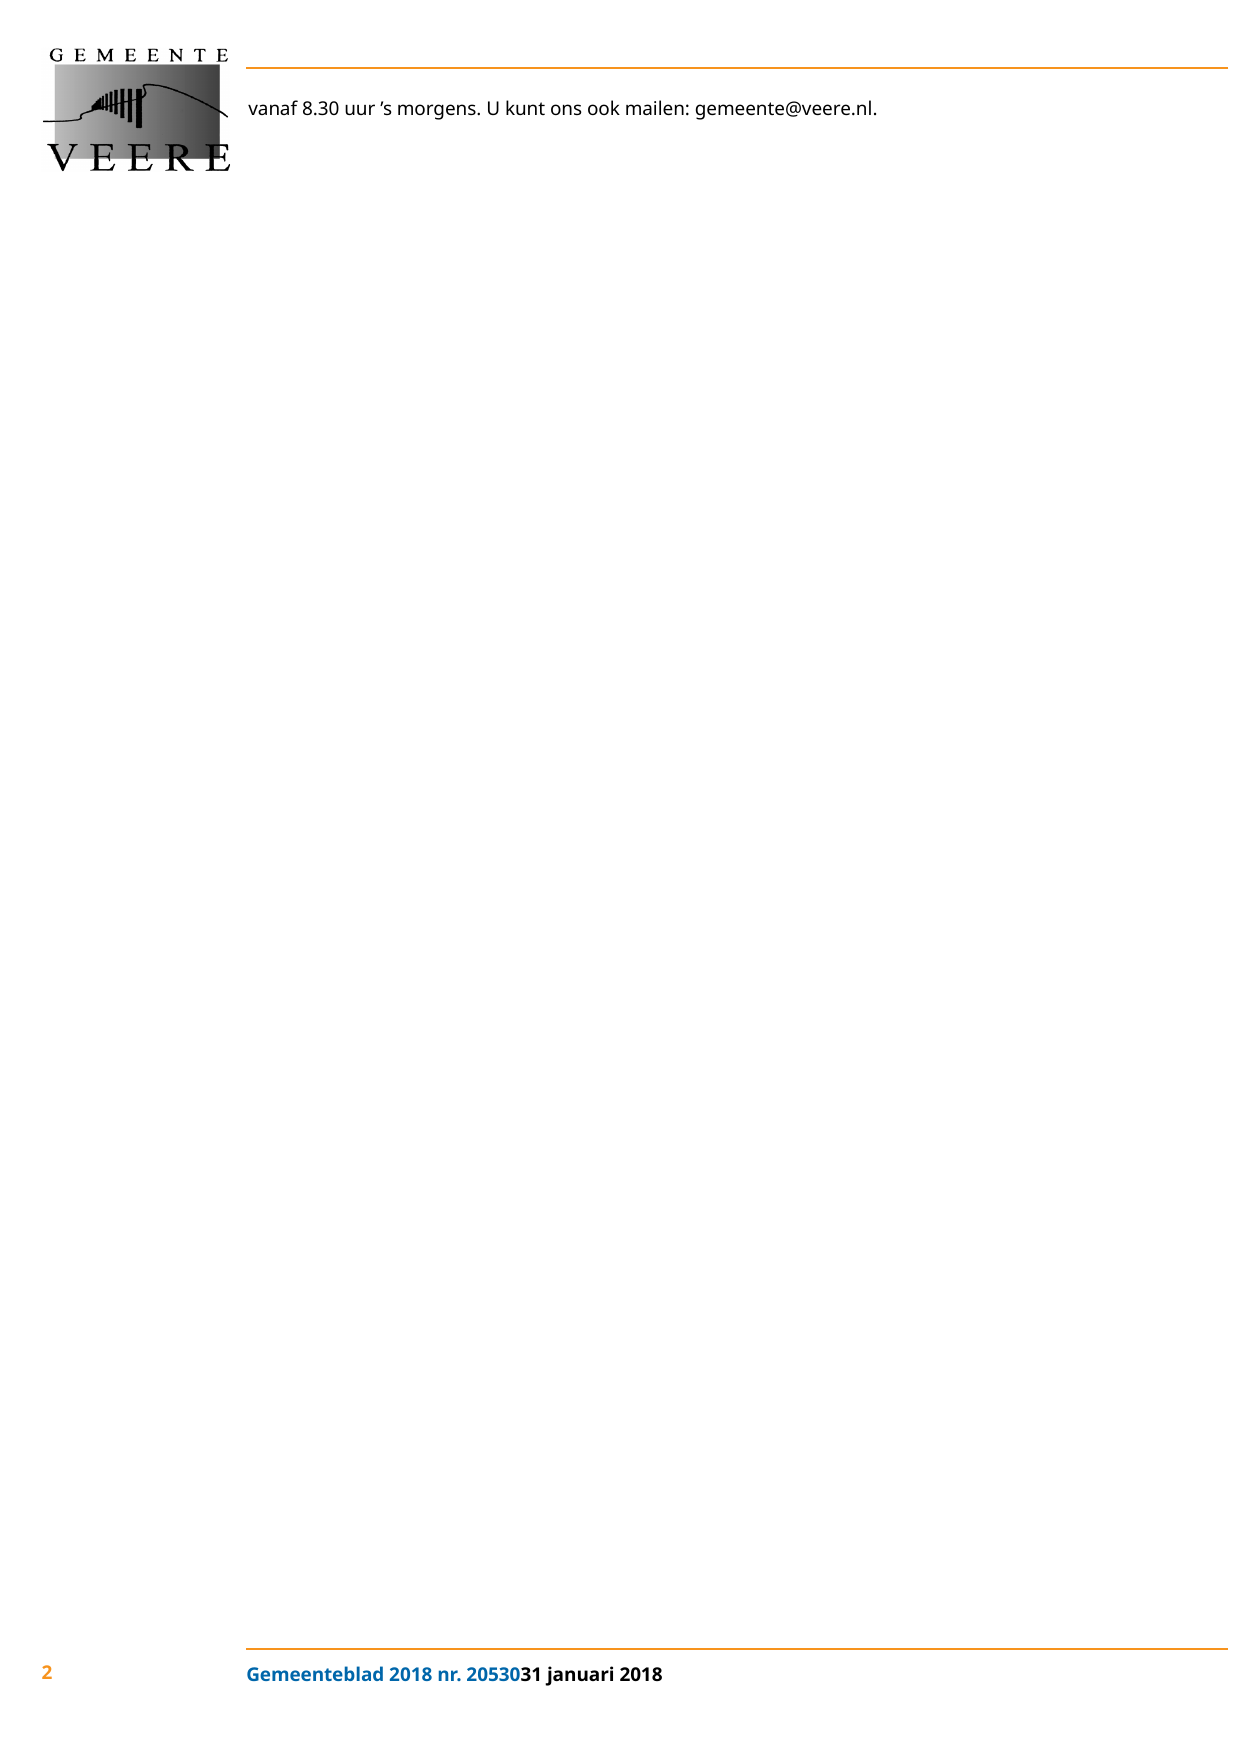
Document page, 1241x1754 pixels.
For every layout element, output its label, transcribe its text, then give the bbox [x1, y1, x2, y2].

picture [41, 47, 231, 172]
text vanaf 8.30 uur ’s morgens. U kunt ons ook mailen: gemeente@veere.nl. [248, 95, 1152, 121]
